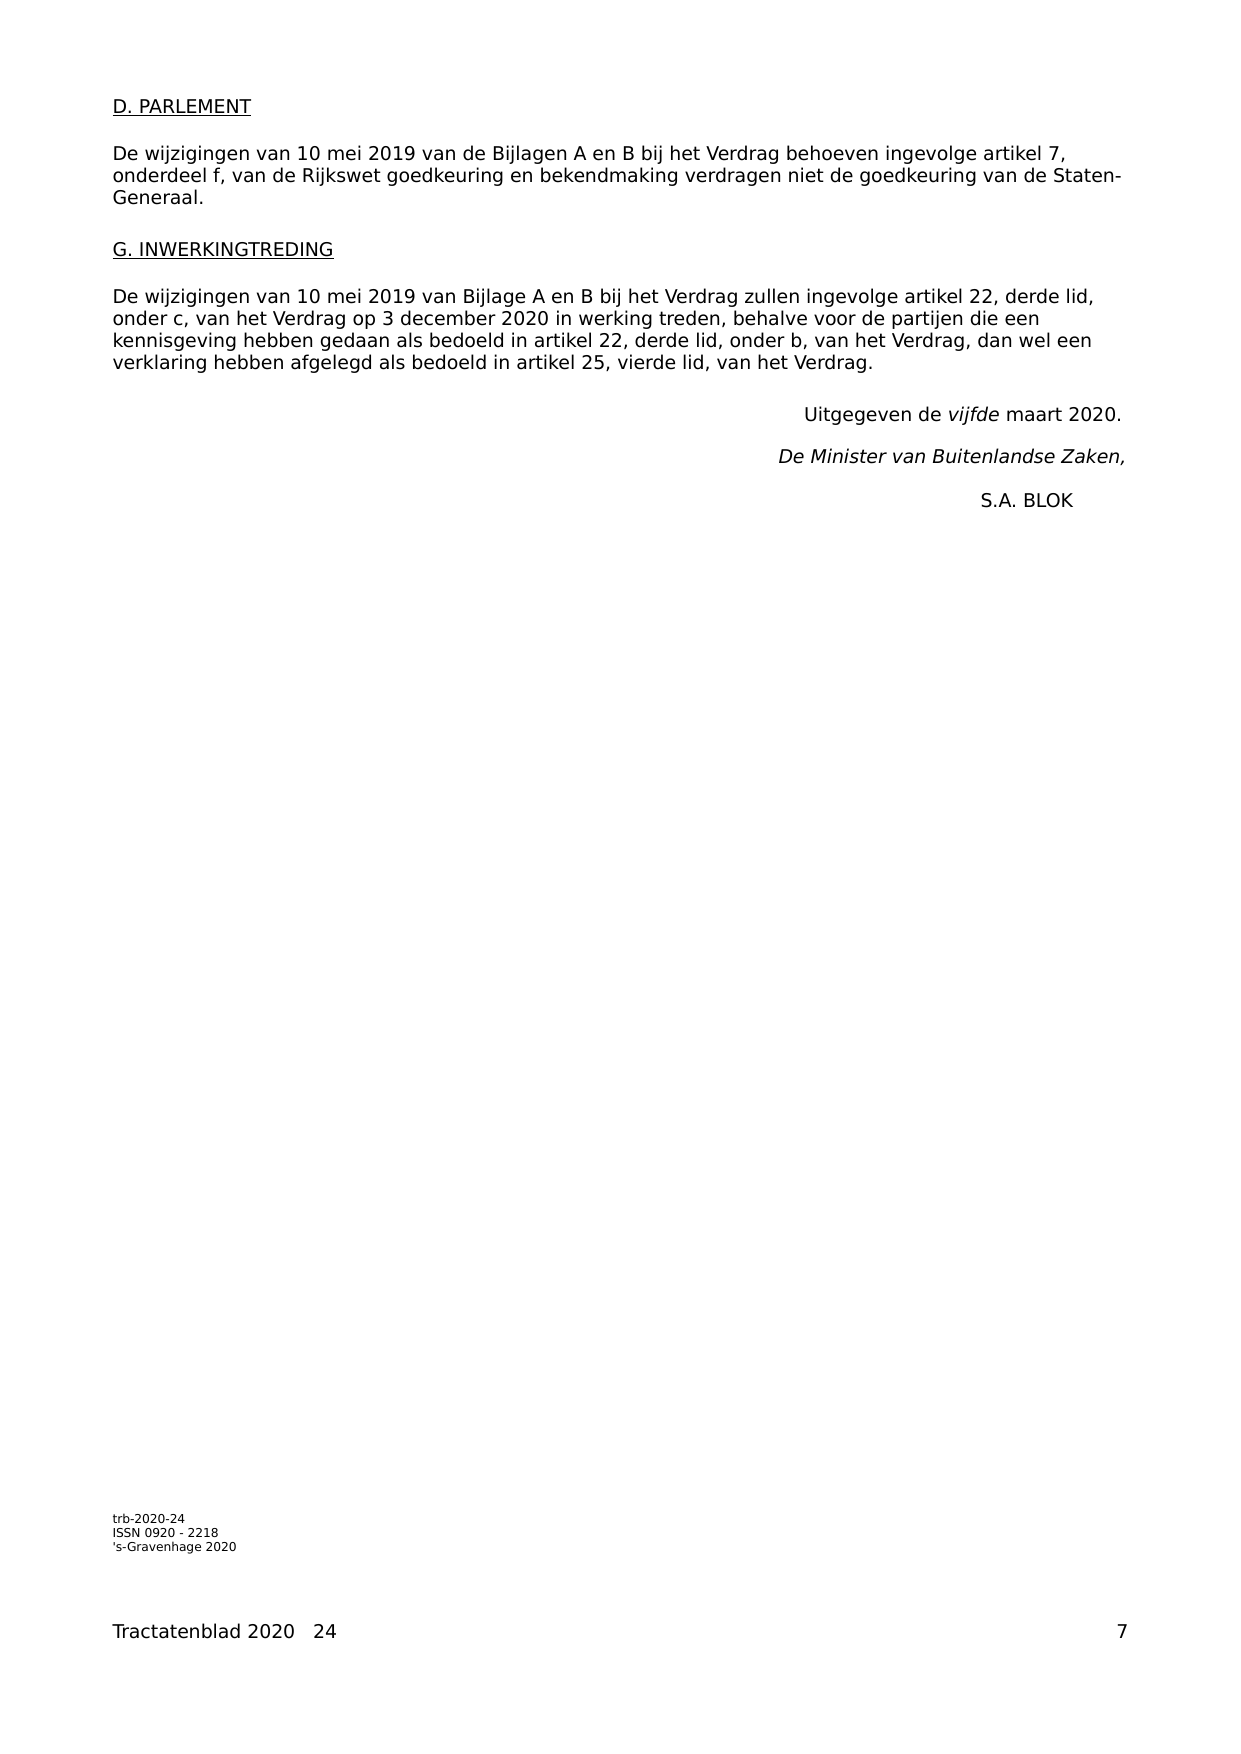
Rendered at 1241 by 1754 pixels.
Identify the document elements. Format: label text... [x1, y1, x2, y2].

text trb-2020-24 [112, 1512, 346, 1526]
subtitle D. PARLEMENT [112, 96, 1128, 118]
text De Minister van Buitenlandse Zaken, S.A. BLOK [112, 446, 1128, 512]
text De wijzigingen van 10 mei 2019 van Bijlage A en B bij het Verdrag zullen ingevolge artikel 22, derde lid, onder c, van het Verdrag op 3 december 2020 in werking treden, behalve voor de partijen die een kennisgeving hebben gedaan als bedoeld in artikel 22, derde lid, onder b, van het Verdrag, dan wel een verklaring hebben afgelegd als bedoeld in artikel 25, vierde lid, van het Verdrag. [112, 286, 1128, 374]
text 's-Gravenhage 2020 [112, 1540, 346, 1554]
text Uitgegeven de vijfde maart 2020. [112, 404, 1128, 426]
subtitle G. INWERKINGTREDING [112, 239, 1128, 261]
text De wijzigingen van 10 mei 2019 van de Bijlagen A en B bij het Verdrag behoeven ingevolge artikel 7, onderdeel f, van de Rijkswet goedkeuring en bekendmaking verdragen niet de goedkeuring van de Staten-Generaal. [112, 143, 1128, 209]
text ISSN 0920 - 2218 [112, 1526, 346, 1540]
